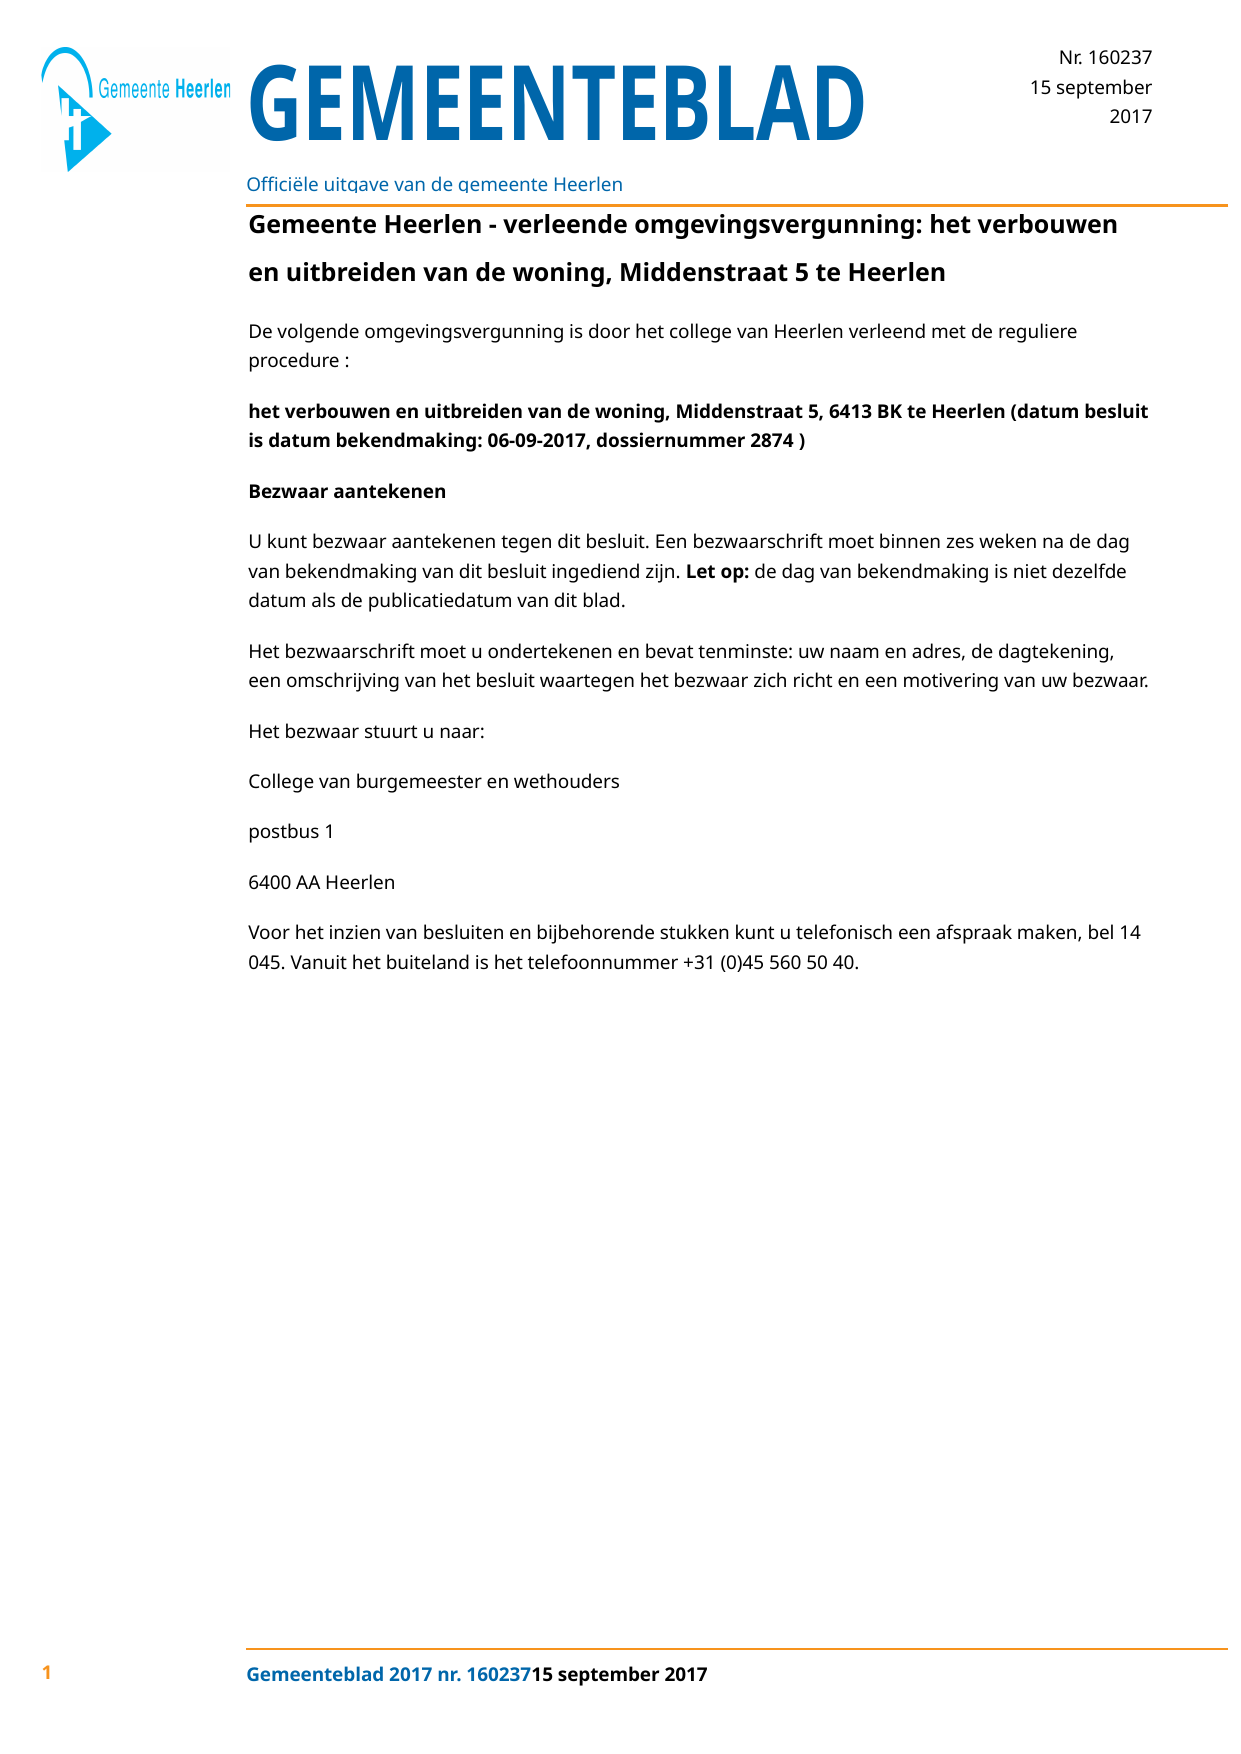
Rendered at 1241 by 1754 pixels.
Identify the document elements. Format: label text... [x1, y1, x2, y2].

text De volgende omgevingsvergunning is door het college van Heerlen verleend met de reguliere procedure : [248, 318, 1152, 373]
text 6400 AA Heerlen [248, 869, 1152, 895]
text Het bezwaarschrift moet u ondertekenen en bevat tenminste: uw naam en adres, de dagtekening, een omschrijving van het besluit waartegen het bezwaar zich richt en een motivering van uw bezwaar. [248, 638, 1152, 693]
text U kunt bezwaar aantekenen tegen dit besluit. Een bezwaarschrift moet binnen zes weken na de dag van bekendmaking van dit besluit ingediend zijn. Let op: de dag van bekendmaking is niet dezelfde datum als de publicatiedatum van dit blad. [248, 528, 1152, 613]
text Gemeente Heerlen - verleende omgevingsvergunning: het verbouwen en uitbreiden van de woning, Middenstraat 5 te Heerlen [248, 207, 1152, 288]
picture [41, 47, 231, 172]
text College van burgemeester en wethouders [248, 768, 1152, 794]
picture [41, 47, 58, 70]
text Voor het inzien van besluiten en bijbehorende stukken kunt u telefonisch een afspraak maken, bel 14 045. Vanuit het buiteland is het telefoonnummer +31 (0)45 560 50 40. [248, 919, 1152, 975]
text Bezwaar aantekenen [248, 478, 1152, 504]
text het verbouwen en uitbreiden van de woning, Middenstraat 5, 6413 BK te Heerlen (datum besluit is datum bekendmaking: 06-09-2017, dossiernummer 2874 ) [248, 398, 1152, 453]
text Het bezwaar stuurt u naar: [248, 718, 1152, 744]
text postbus 1 [248, 819, 1152, 844]
